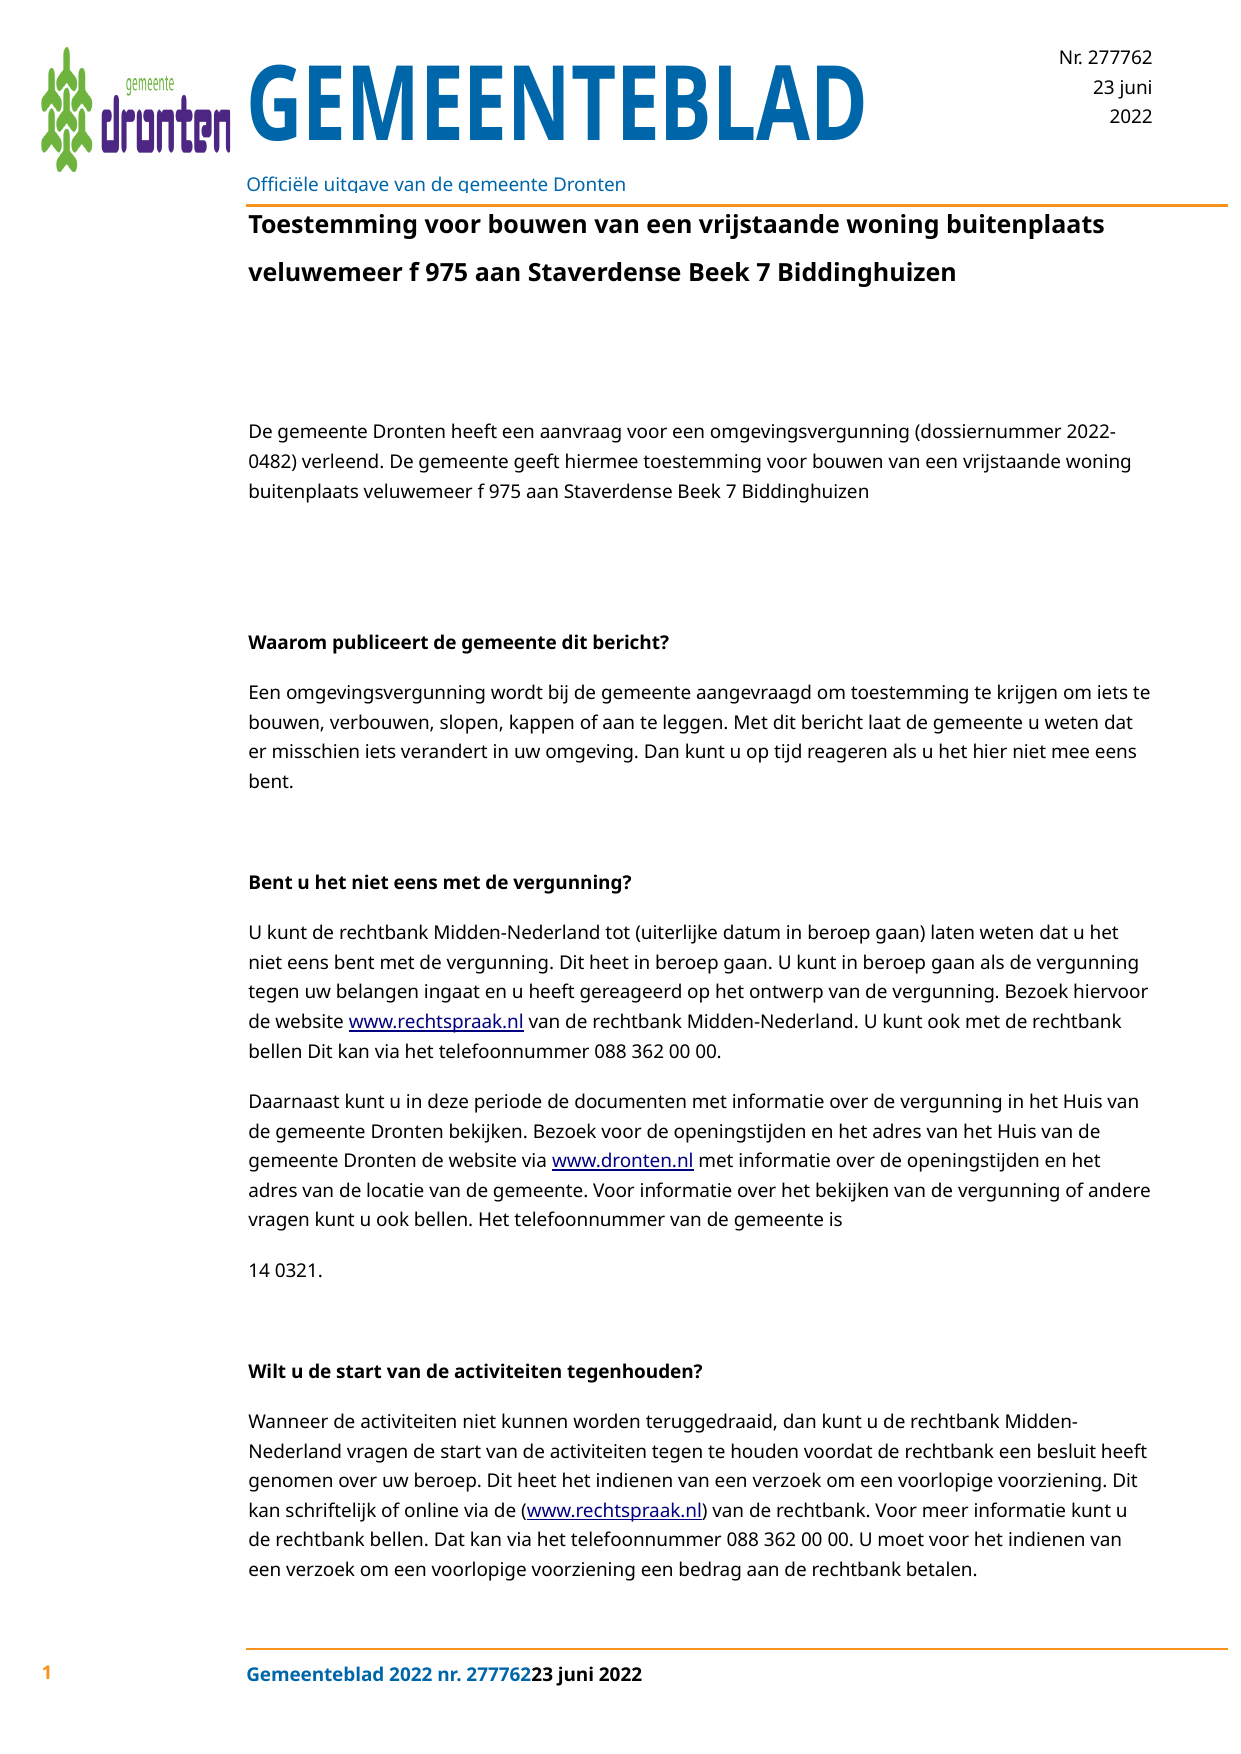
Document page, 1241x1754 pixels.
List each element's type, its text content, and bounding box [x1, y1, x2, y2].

picture [41, 47, 231, 172]
text 14 0321. [248, 1257, 1152, 1283]
text U kunt de rechtbank Midden-Nederland tot (uiterlijke datum in beroep gaan) laten weten dat u het niet eens bent met de vergunning. Dit heet in beroep gaan. U kunt in beroep gaan als de vergunning tegen uw belangen ingaat en u heeft gereageerd op het ontwerp van de vergunning. Bezoek hiervoor de website www.rechtspraak.nl van de rechtbank Midden-Nederland. U kunt ook met de rechtbank bellen Dit kan via het telefoonnummer 088 362 00 00. [248, 919, 1152, 1064]
text Een omgevingsvergunning wordt bij de gemeente aangevraagd om toestemming te krijgen om iets te bouwen, verbouwen, slopen, kappen of aan te leggen. Met dit bericht laat de gemeente u weten dat er misschien iets verandert in uw omgeving. Dan kunt u op tijd reageren als u het hier niet mee eens bent. [248, 679, 1152, 794]
text Waarom publiceert de gemeente dit bericht? [248, 629, 1152, 655]
text Toestemming voor bouwen van een vrijstaande woning buitenplaats veluwemeer f 975 aan Staverdense Beek 7 Biddinghuizen [248, 207, 1152, 288]
text Daarnaast kunt u in deze periode de documenten met informatie over de vergunning in het Huis van de gemeente Dronten bekijken. Bezoek voor de openingstijden en het adres van het Huis van de gemeente Dronten de website via www.dronten.nl met informatie over de openingstijden en het adres van de locatie van de gemeente. Voor informatie over het bekijken van de vergunning of andere vragen kunt u ook bellen. Het telefoonnummer van de gemeente is [248, 1088, 1152, 1232]
text Wanneer de activiteiten niet kunnen worden teruggedraaid, dan kunt u de rechtbank Midden-Nederland vragen de start van de activiteiten tegen te houden voordat de rechtbank een besluit heeft genomen over uw beroep. Dit heet het indienen van een verzoek om een voorlopige voorziening. Dit kan schriftelijk of online via de (www.rechtspraak.nl) van de rechtbank. Voor meer informatie kunt u de rechtbank bellen. Dat kan via het telefoonnummer 088 362 00 00. U moet voor het indienen van een verzoek om een voorlopige voorziening een bedrag aan de rechtbank betalen. [248, 1408, 1152, 1582]
text Bent u het niet eens met de vergunning? [248, 869, 1152, 895]
text De gemeente Dronten heeft een aanvraag voor een omgevingsvergunning (dossiernummer 2022-0482) verleend. De gemeente geeft hiermee toestemming voor bouwen van een vrijstaande woning buitenplaats veluwemeer f 975 aan Staverdense Beek 7 Biddinghuizen [248, 419, 1152, 504]
text Wilt u de start van de activiteiten tegenhouden? [248, 1358, 1152, 1384]
